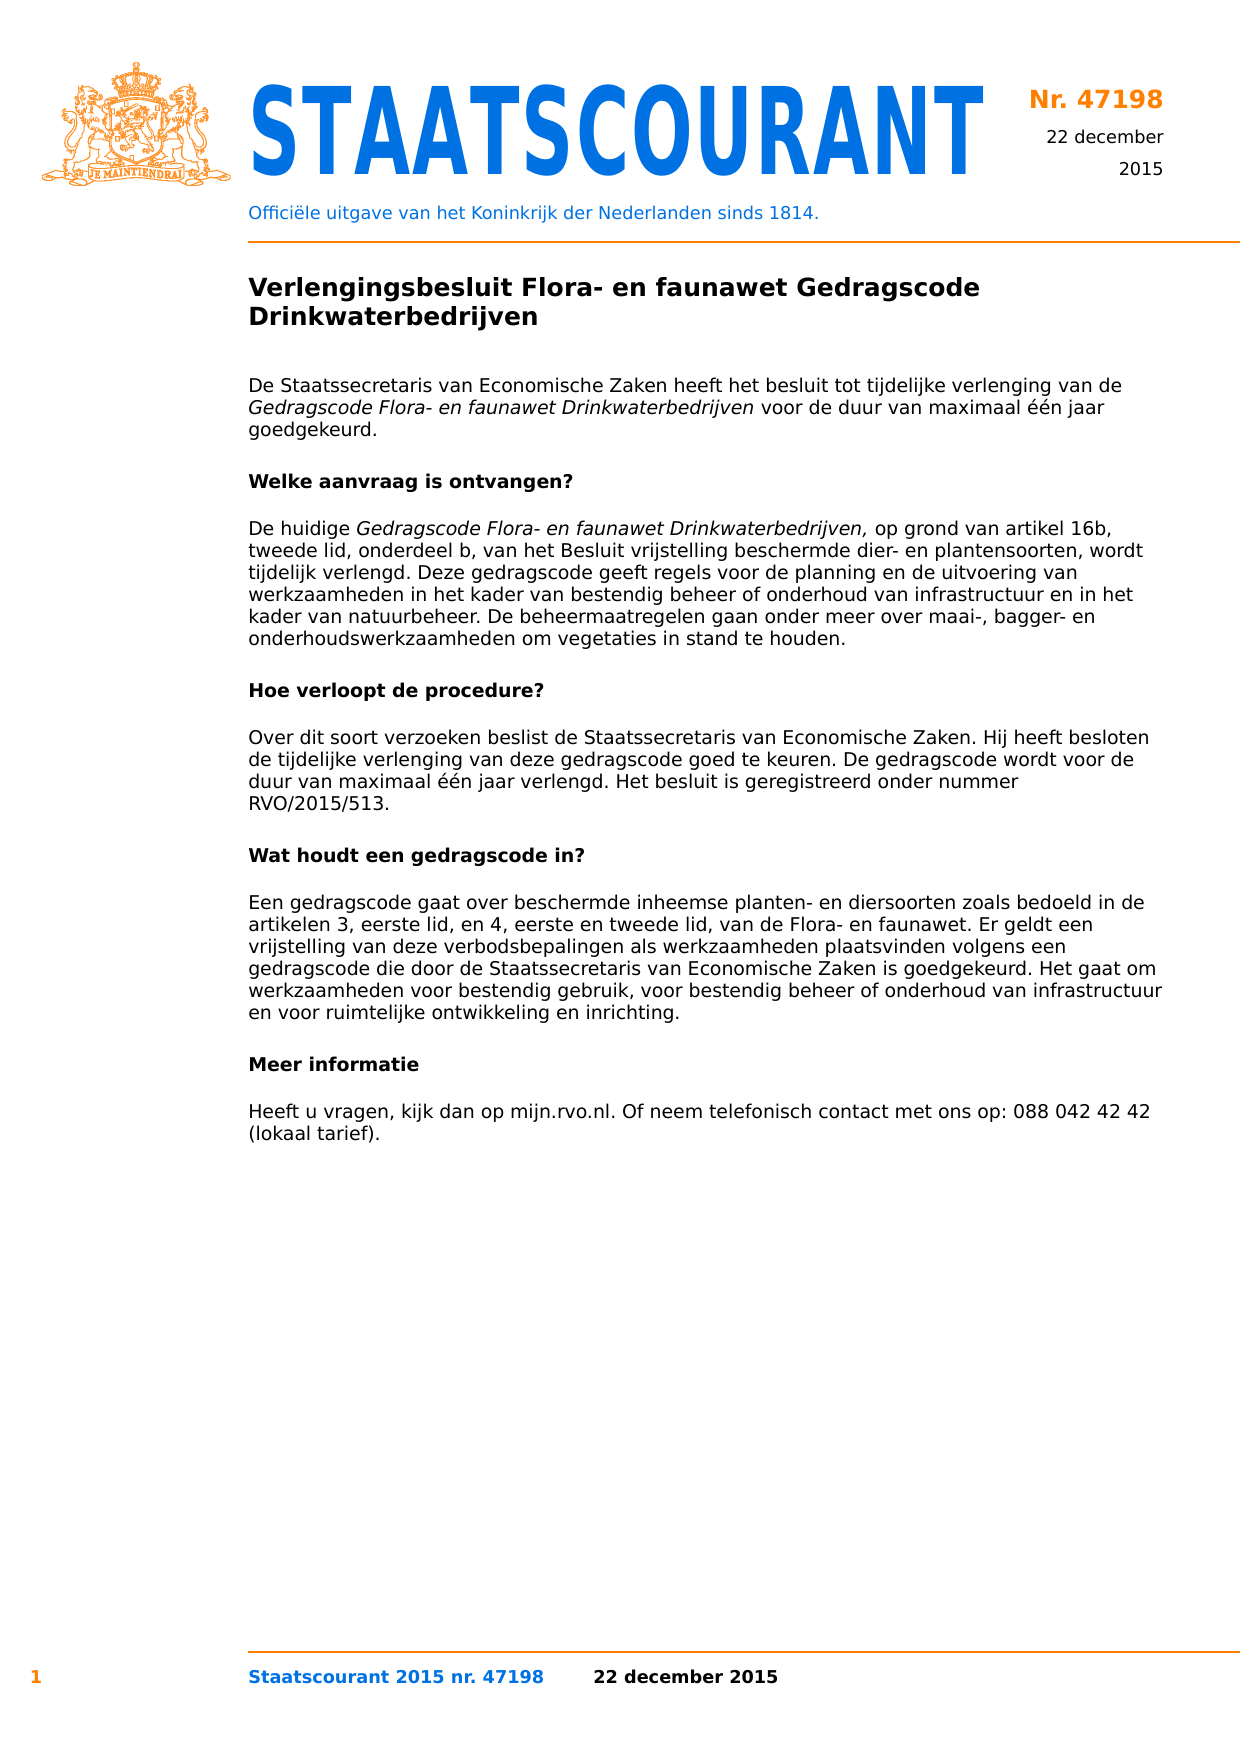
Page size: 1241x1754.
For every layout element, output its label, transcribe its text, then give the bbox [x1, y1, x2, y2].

subtitle Hoe verloopt de procedure? [248, 680, 1163, 702]
table_cell 2015 [998, 153, 1240, 203]
subtitle Verlengingsbesluit Flora- en faunawet Gedragscode Drinkwaterbedrijven [248, 273, 1163, 331]
table_header [25, 62, 248, 241]
subtitle Meer informatie [248, 1054, 1163, 1076]
table_cell Officiële uitgave van het Koninkrijk der Nederlanden sinds 1814. [248, 203, 1240, 241]
text Over dit soort verzoeken beslist de Staatssecretaris van Economische Zaken. Hij heeft besloten de tijdelijke verlenging van deze gedragscode goed te keuren. De gedragscode wordt voor de duur van maximaal één jaar verlengd. Het besluit is geregistreerd onder nummer RVO/2015/513. [248, 727, 1163, 815]
subtitle Welke aanvraag is ontvangen? [248, 471, 1163, 493]
text Heeft u vragen, kijk dan op mijn.rvo.nl. Of neem telefonisch contact met ons op: 088 042 42 42 (lokaal tarief). [248, 1101, 1163, 1144]
picture [41, 62, 231, 186]
table_cell 22 december [998, 121, 1240, 153]
text De Staatssecretaris van Economische Zaken heeft het besluit tot tijdelijke verlenging van de Gedragscode Flora- en faunawet Drinkwaterbedrijven voor de duur van maximaal één jaar goedgekeurd. [248, 375, 1163, 441]
text Een gedragscode gaat over beschermde inheemse planten- en diersoorten zoals bedoeld in de artikelen 3, eerste lid, en 4, eerste en tweede lid, van de Flora- en faunawet. Er geldt een vrijstelling van deze verbodsbepalingen als werkzaamheden plaatsvinden volgens een gedragscode die door de Staatssecretaris van Economische Zaken is goedgekeurd. Het gaat om werkzaamheden voor bestendig gebruik, voor bestendig beheer of onderhoud van infrastructuur en voor ruimtelijke ontwikkeling en inrichting. [248, 892, 1163, 1024]
table_header Nr. 47198 [998, 62, 1240, 121]
text De huidige Gedragscode Flora- en faunawet Drinkwaterbedrijven, op grond van artikel 16b, tweede lid, onderdeel b, van het Besluit vrijstelling beschermde dier- en plantensoorten, wordt tijdelijk verlengd. Deze gedragscode geeft regels voor de planning en de uitvoering van werkzaamheden in het kader van bestendig beheer of onderhoud van infrastructuur en in het kader van natuurbeheer. De beheermaatregelen gaan onder meer over maai-, bagger- en onderhoudswerkzaamheden om vegetaties in stand te houden. [248, 518, 1163, 650]
table_header STAATSCOURANT [248, 62, 998, 203]
subtitle Wat houdt een gedragscode in? [248, 845, 1163, 867]
